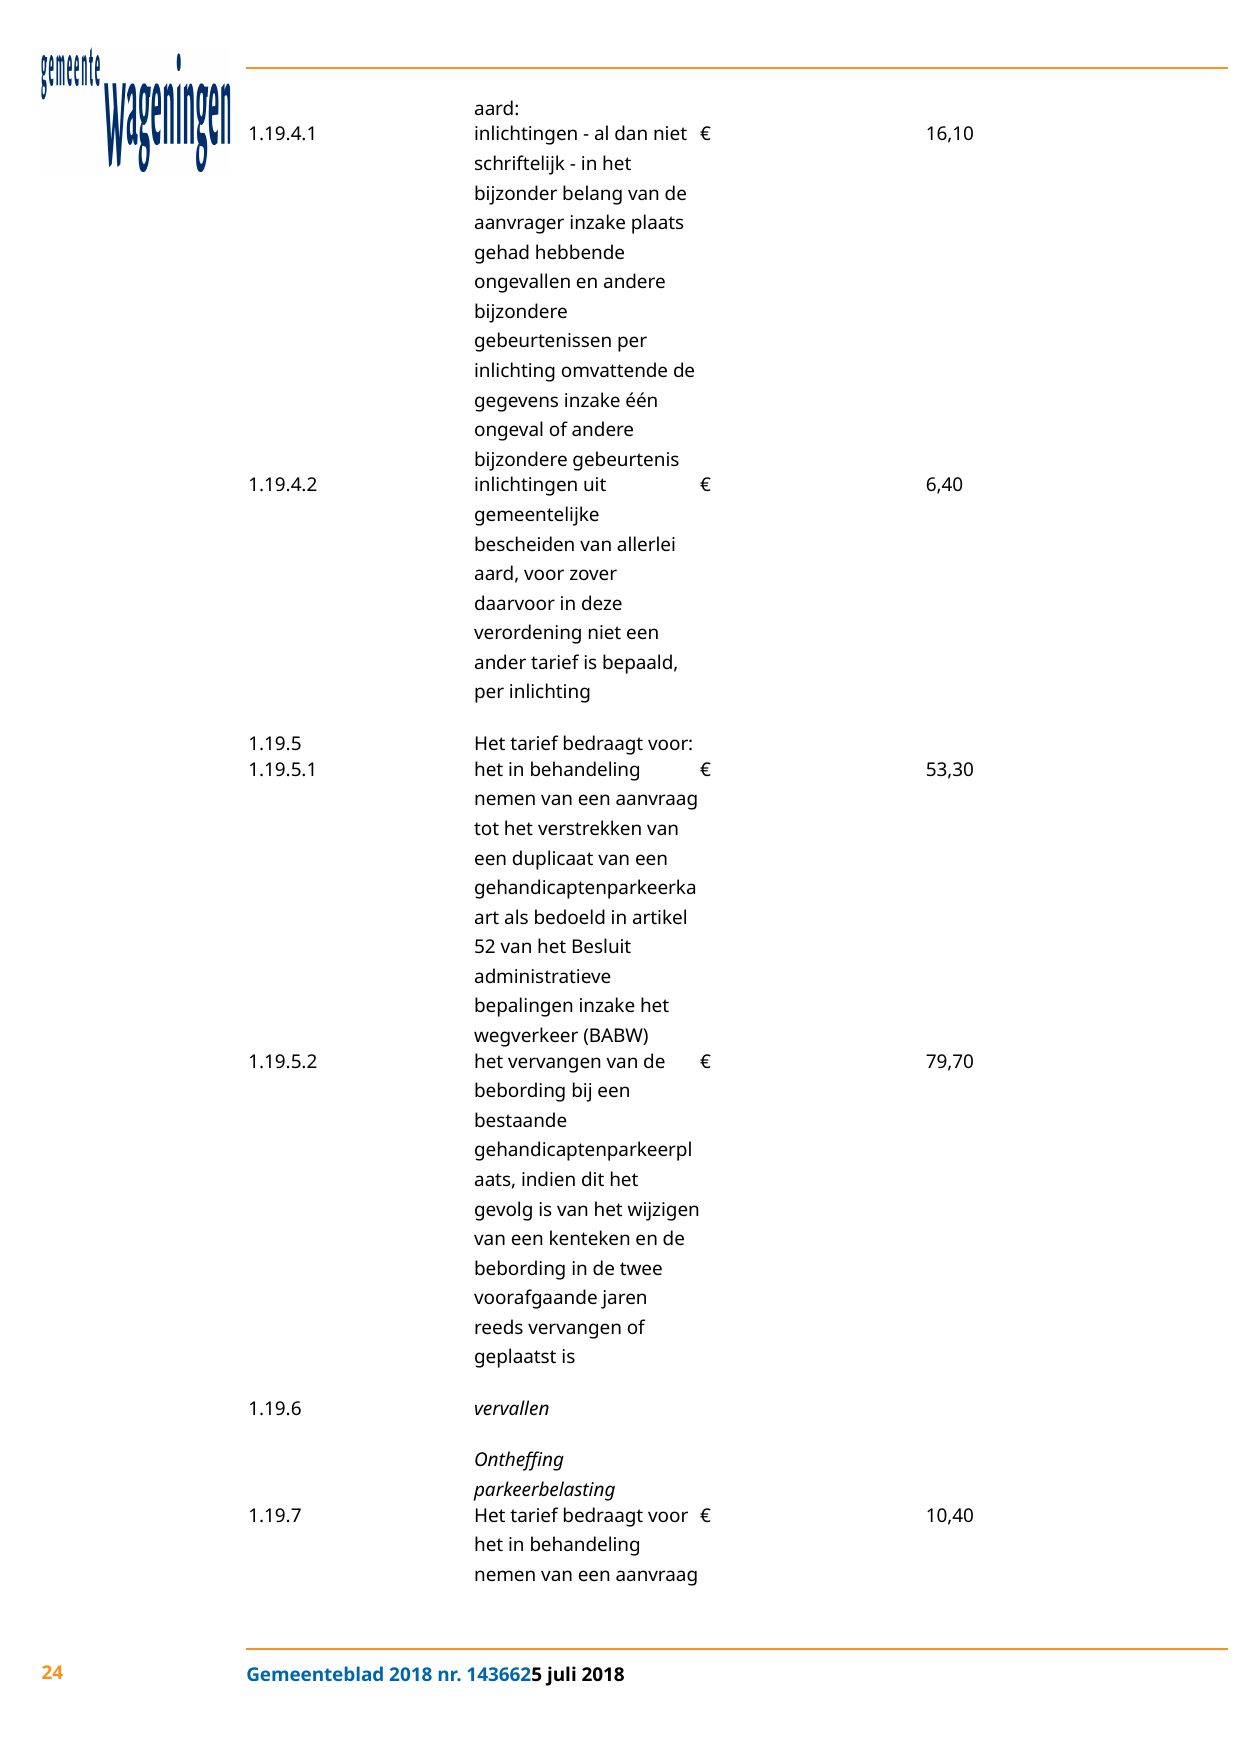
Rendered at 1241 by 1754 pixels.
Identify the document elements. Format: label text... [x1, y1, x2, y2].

table_cell vervallen [474, 1395, 700, 1421]
table_cell inlichtingen uit gemeentelijke bescheiden van allerlei aard, voor zover daarvoor in deze verordening niet een ander tarief is bepaald, per inlichting [474, 472, 700, 704]
table_cell 10,40 [926, 1502, 1152, 1587]
table_cell aard: [474, 95, 700, 121]
table_cell [926, 705, 1152, 730]
table_cell 1.19.5.2 [248, 1048, 474, 1369]
table_cell [248, 95, 474, 121]
table_cell [248, 1447, 474, 1502]
table_cell [700, 1395, 926, 1421]
table_cell Ontheffing parkeerbelasting [474, 1447, 700, 1502]
table_cell € [700, 756, 926, 1048]
table_cell inlichtingen - al dan niet schriftelijk - in het bijzonder belang van de aanvrager inzake plaats gehad hebbende ongevallen en andere bijzondere gebeurtenissen per inlichting omvattende de gegevens inzake één ongeval of andere bijzondere gebeurtenis [474, 121, 700, 472]
table_cell 79,70 [926, 1048, 1152, 1369]
table_cell 1.19.5 [248, 730, 474, 756]
table_cell 1.19.4.2 [248, 472, 474, 704]
table_cell [248, 1370, 474, 1395]
table_cell 1.19.6 [248, 1395, 474, 1421]
table_cell [926, 1395, 1152, 1421]
table_cell € [700, 121, 926, 472]
table_cell Het tarief bedraagt voor: [474, 730, 700, 756]
table_cell [474, 1370, 700, 1395]
table_cell Het tarief bedraagt voor het in behandeling nemen van een aanvraag [474, 1502, 700, 1587]
table_cell [700, 730, 926, 756]
table_cell 53,30 [926, 756, 1152, 1048]
table_cell € [700, 472, 926, 704]
table_cell het vervangen van de bebording bij een bestaande gehandicaptenparkeerplaats, indien dit het gevolg is van het wijzigen van een kenteken en de bebording in de twee voorafgaande jaren reeds vervangen of geplaatst is [474, 1048, 700, 1369]
table_cell het in behandeling nemen van een aanvraag tot het verstrekken van een duplicaat van een gehandicaptenparkeerkaart als bedoeld in artikel 52 van het Besluit administratieve bepalingen inzake het wegverkeer (BABW) [474, 756, 700, 1048]
table_cell [926, 1370, 1152, 1395]
table_cell [700, 705, 926, 730]
table_cell [248, 1421, 474, 1447]
table_cell [700, 1421, 926, 1447]
table_cell [248, 705, 474, 730]
table_cell [926, 1421, 1152, 1447]
table_cell [474, 705, 700, 730]
table_cell € [700, 1048, 926, 1369]
table_cell 1.19.4.1 [248, 121, 474, 472]
table_cell [474, 1421, 700, 1447]
table_cell 1.19.7 [248, 1502, 474, 1587]
table_cell 16,10 [926, 121, 1152, 472]
picture [41, 47, 231, 172]
table_cell € [700, 1502, 926, 1587]
table_cell 6,40 [926, 472, 1152, 704]
table_cell 1.19.5.1 [248, 756, 474, 1048]
table_cell [700, 1370, 926, 1395]
